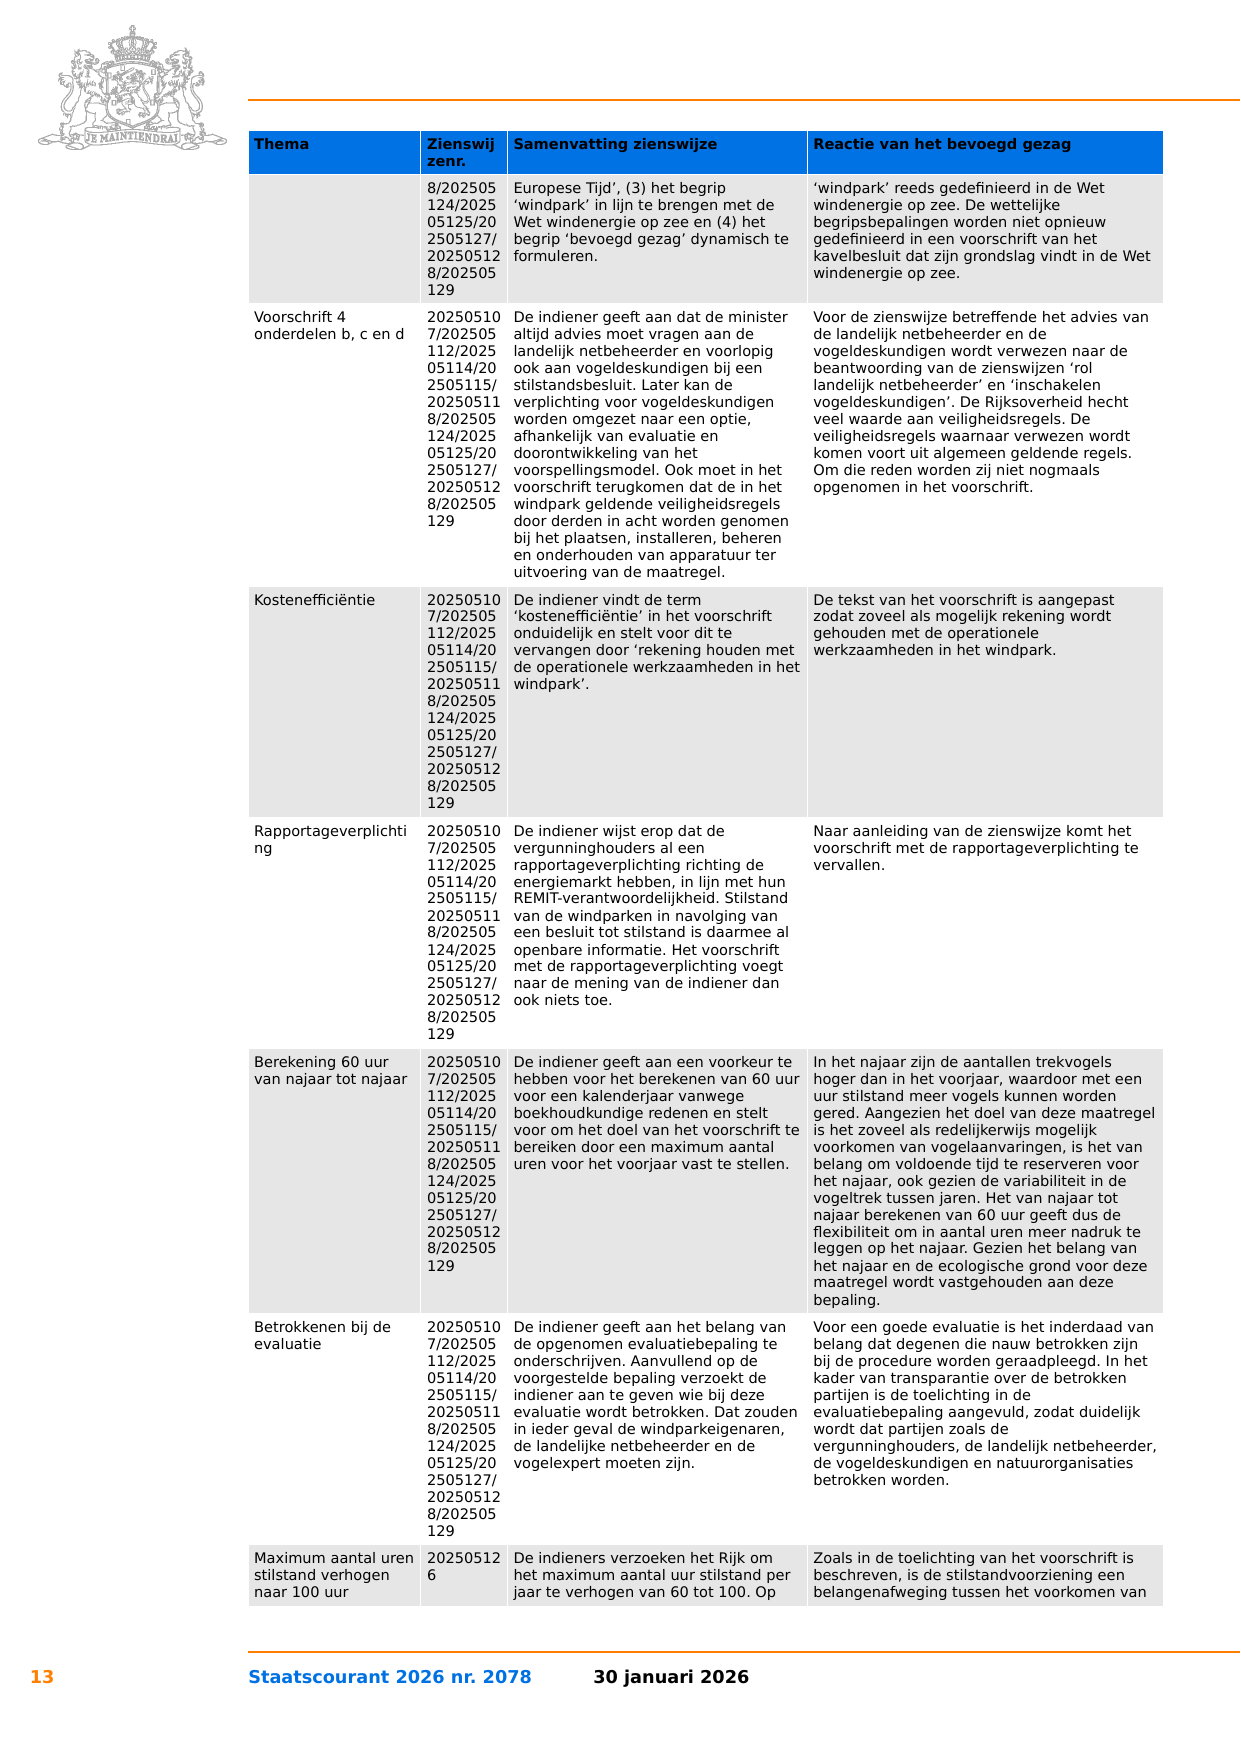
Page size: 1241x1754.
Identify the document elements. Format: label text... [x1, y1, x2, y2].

table_cell Voor de zienswijze betreffende het advies van de landelijk netbeheerder en de vogeldeskundigen wordt verwezen naar de beantwoording van de zienswijzen ‘rol landelijk netbeheerder’ en ‘inschakelen vogeldeskundigen’. De Rijksoverheid hecht veel waarde aan veiligheidsregels. De veiligheidsregels waarnaar verwezen wordt komen voort uit algemeen geldende regels. Om die reden worden zij niet nogmaals opgenomen in het voorschrift. [808, 305, 1163, 586]
table_cell ‘windpark’ reeds gedefinieerd in de Wet windenergie op zee. De wettelijke begripsbepalingen worden niet opnieuw gedefinieerd in een voorschrift van het kavelbesluit dat zijn grondslag vindt in de Wet windenergie op zee. [808, 175, 1163, 303]
table_header Reactie van het bevoegd gezag [808, 131, 1163, 174]
table_cell 202505107/202505112/202505114/202505115/202505118/202505124/202505125/202505127/202505128/202505129 [421, 818, 507, 1048]
table_cell [249, 175, 420, 303]
table_cell 202505107/202505112/202505114/202505115/202505118/202505124/202505125/202505127/202505128/202505129 [421, 305, 507, 586]
table_cell De indieners verzoeken het Rijk om het maximum aantal uur stilstand per jaar te verhogen van 60 tot 100. Op [508, 1545, 807, 1606]
table_header Thema [249, 131, 420, 174]
table_cell 8/202505124/202505125/202505127/202505128/202505129 [421, 175, 507, 303]
table_cell De indiener geeft aan dat de minister altijd advies moet vragen aan de landelijk netbeheerder en voorlopig ook aan vogeldeskundigen bij een stilstandsbesluit. Later kan de verplichting voor vogeldeskundigen worden omgezet naar een optie, afhankelijk van evaluatie en doorontwikkeling van het voorspellingsmodel. Ook moet in het voorschrift terugkomen dat de in het windpark geldende veiligheidsregels door derden in acht worden genomen bij het plaatsen, installeren, beheren en onderhouden van apparatuur ter uitvoering van de maatregel. [508, 305, 807, 586]
table_cell 202505107/202505112/202505114/202505115/202505118/202505124/202505125/202505127/202505128/202505129 [421, 1314, 507, 1544]
table_header Samenvatting zienswijze [508, 131, 807, 174]
table_cell Maximum aantal uren stilstand verhogen naar 100 uur [249, 1545, 420, 1606]
table_cell De indiener geeft aan een voorkeur te hebben voor het berekenen van 60 uur voor een kalenderjaar vanwege boekhoudkundige redenen en stelt voor om het doel van het voorschrift te bereiken door een maximum aantal uren voor het voorjaar vast te stellen. [508, 1049, 807, 1313]
table_cell Naar aanleiding van de zienswijze komt het voorschrift met de rapportageverplichting te vervallen. [808, 818, 1163, 1048]
table_cell Voor een goede evaluatie is het inderdaad van belang dat degenen die nauw betrokken zijn bij de procedure worden geraadpleegd. In het kader van transparantie over de betrokken partijen is de toelichting in de evaluatiebepaling aangevuld, zodat duidelijk wordt dat partijen zoals de vergunninghouders, de landelijk netbeheerder, de vogeldeskundigen en natuurorganisaties betrokken worden. [808, 1314, 1163, 1544]
table_cell Berekening 60 uur van najaar tot najaar [249, 1049, 420, 1313]
table_cell 202505126 [421, 1545, 507, 1606]
table_cell Betrokkenen bij de evaluatie [249, 1314, 420, 1544]
table_cell Europese Tijd’, (3) het begrip ‘windpark’ in lijn te brengen met de Wet windenergie op zee en (4) het begrip ‘bevoegd gezag’ dynamisch te formuleren. [508, 175, 807, 303]
table_cell De indiener geeft aan het belang van de opgenomen evaluatiebepaling te onderschrijven. Aanvullend op de voorgestelde bepaling verzoekt de indiener aan te geven wie bij deze evaluatie wordt betrokken. Dat zouden in ieder geval de windparkeigenaren, de landelijke netbeheerder en de vogelexpert moeten zijn. [508, 1314, 807, 1544]
table_cell De indiener vindt de term ‘kostenefficiëntie’ in het voorschrift onduidelijk en stelt voor dit te vervangen door ‘rekening houden met de operationele werkzaamheden in het windpark’. [508, 587, 807, 817]
table_cell De tekst van het voorschrift is aangepast zodat zoveel als mogelijk rekening wordt gehouden met de operationele werkzaamheden in het windpark. [808, 587, 1163, 817]
table_cell 202505107/202505112/202505114/202505115/202505118/202505124/202505125/202505127/202505128/202505129 [421, 1049, 507, 1313]
table_header Zienswijzenr. [421, 131, 507, 174]
table_cell Voorschrift 4 onderdelen b, c en d [249, 305, 420, 586]
table_cell 202505107/202505112/202505114/202505115/202505118/202505124/202505125/202505127/202505128/202505129 [421, 587, 507, 817]
table_cell Rapportageverplichting [249, 818, 420, 1048]
picture [38, 25, 227, 150]
table_cell De indiener wijst erop dat de vergunninghouders al een rapportageverplichting richting de energiemarkt hebben, in lijn met hun REMIT-verantwoordelijkheid. Stilstand van de windparken in navolging van een besluit tot stilstand is daarmee al openbare informatie. Het voorschrift met de rapportageverplichting voegt naar de mening van de indiener dan ook niets toe. [508, 818, 807, 1048]
table_cell Zoals in de toelichting van het voorschrift is beschreven, is de stilstandvoorziening een belangenafweging tussen het voorkomen van [808, 1545, 1163, 1606]
table_cell In het najaar zijn de aantallen trekvogels hoger dan in het voorjaar, waardoor met een uur stilstand meer vogels kunnen worden gered. Aangezien het doel van deze maatregel is het zoveel als redelijkerwijs mogelijk voorkomen van vogelaanvaringen, is het van belang om voldoende tijd te reserveren voor het najaar, ook gezien de variabiliteit in de vogeltrek tussen jaren. Het van najaar tot najaar berekenen van 60 uur geeft dus de flexibiliteit om in aantal uren meer nadruk te leggen op het najaar. Gezien het belang van het najaar en de ecologische grond voor deze maatregel wordt vastgehouden aan deze bepaling. [808, 1049, 1163, 1313]
table_cell Kostenefficiëntie [249, 587, 420, 817]
